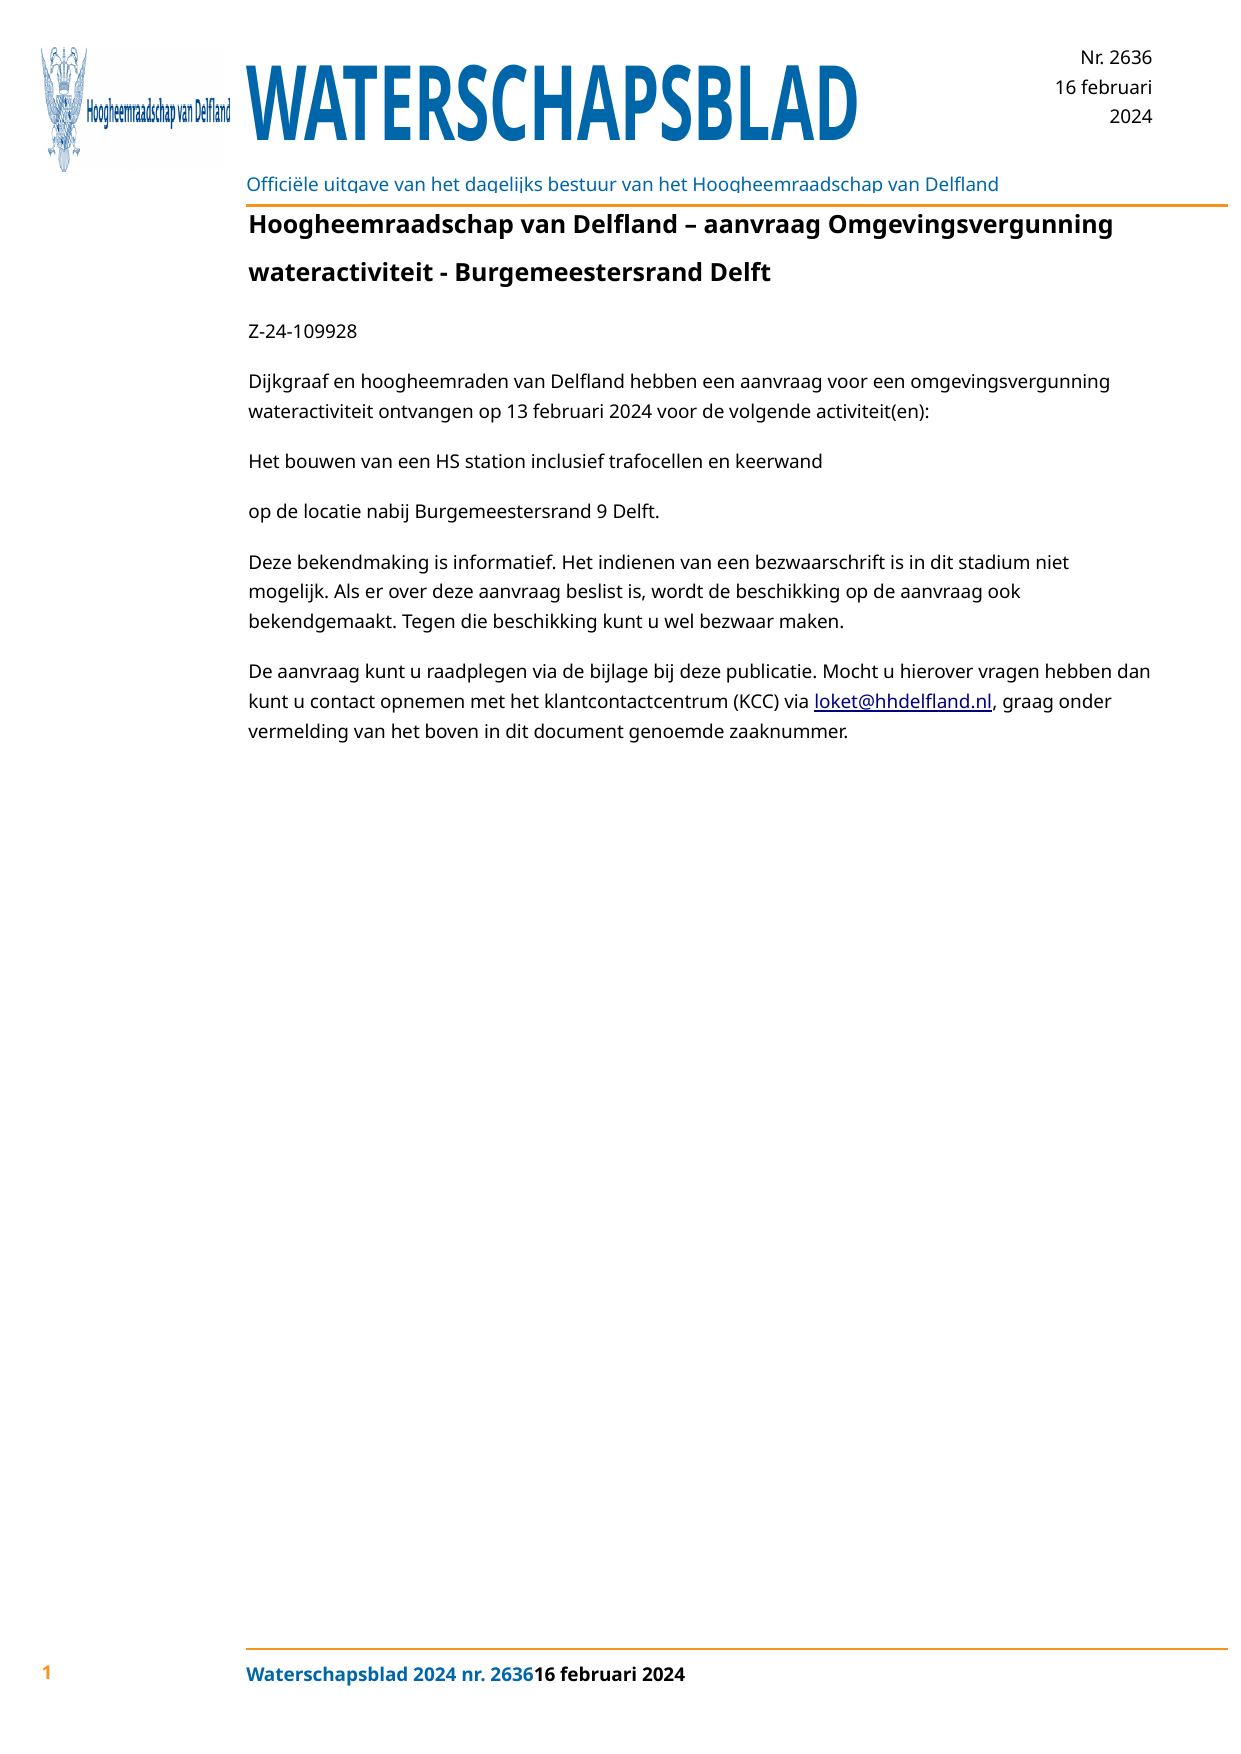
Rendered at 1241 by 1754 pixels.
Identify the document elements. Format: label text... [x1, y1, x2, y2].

text op de locatie nabij Burgemeestersrand 9 Delft. [248, 499, 1152, 524]
text De aanvraag kunt u raadplegen via de bijlage bij deze publicatie. Mocht u hierover vragen hebben dan kunt u contact opnemen met het klantcontactcentrum (KCC) via loket@hhdelfland.nl, graag onder vermelding van het boven in dit document genoemde zaaknummer. [248, 659, 1152, 744]
text Het bouwen van een HS station inclusief trafocellen en keerwand [248, 448, 1152, 474]
text Hoogheemraadschap van Delfland – aanvraag Omgevingsvergunning wateractiviteit - Burgemeestersrand Delft [248, 207, 1152, 288]
text Z-24-109928 [248, 318, 1152, 344]
text Dijkgraaf en hoogheemraden van Delfland hebben een aanvraag voor een omgevingsvergunning wateractiviteit ontvangen op 13 februari 2024 voor de volgende activiteit(en): [248, 368, 1152, 424]
picture [41, 47, 231, 172]
text Deze bekendmaking is informatief. Het indienen van een bezwaarschrift is in dit stadium niet mogelijk. Als er over deze aanvraag beslist is, wordt de beschikking op de aanvraag ook bekendgemaakt. Tegen die beschikking kunt u wel bezwaar maken. [248, 549, 1152, 634]
